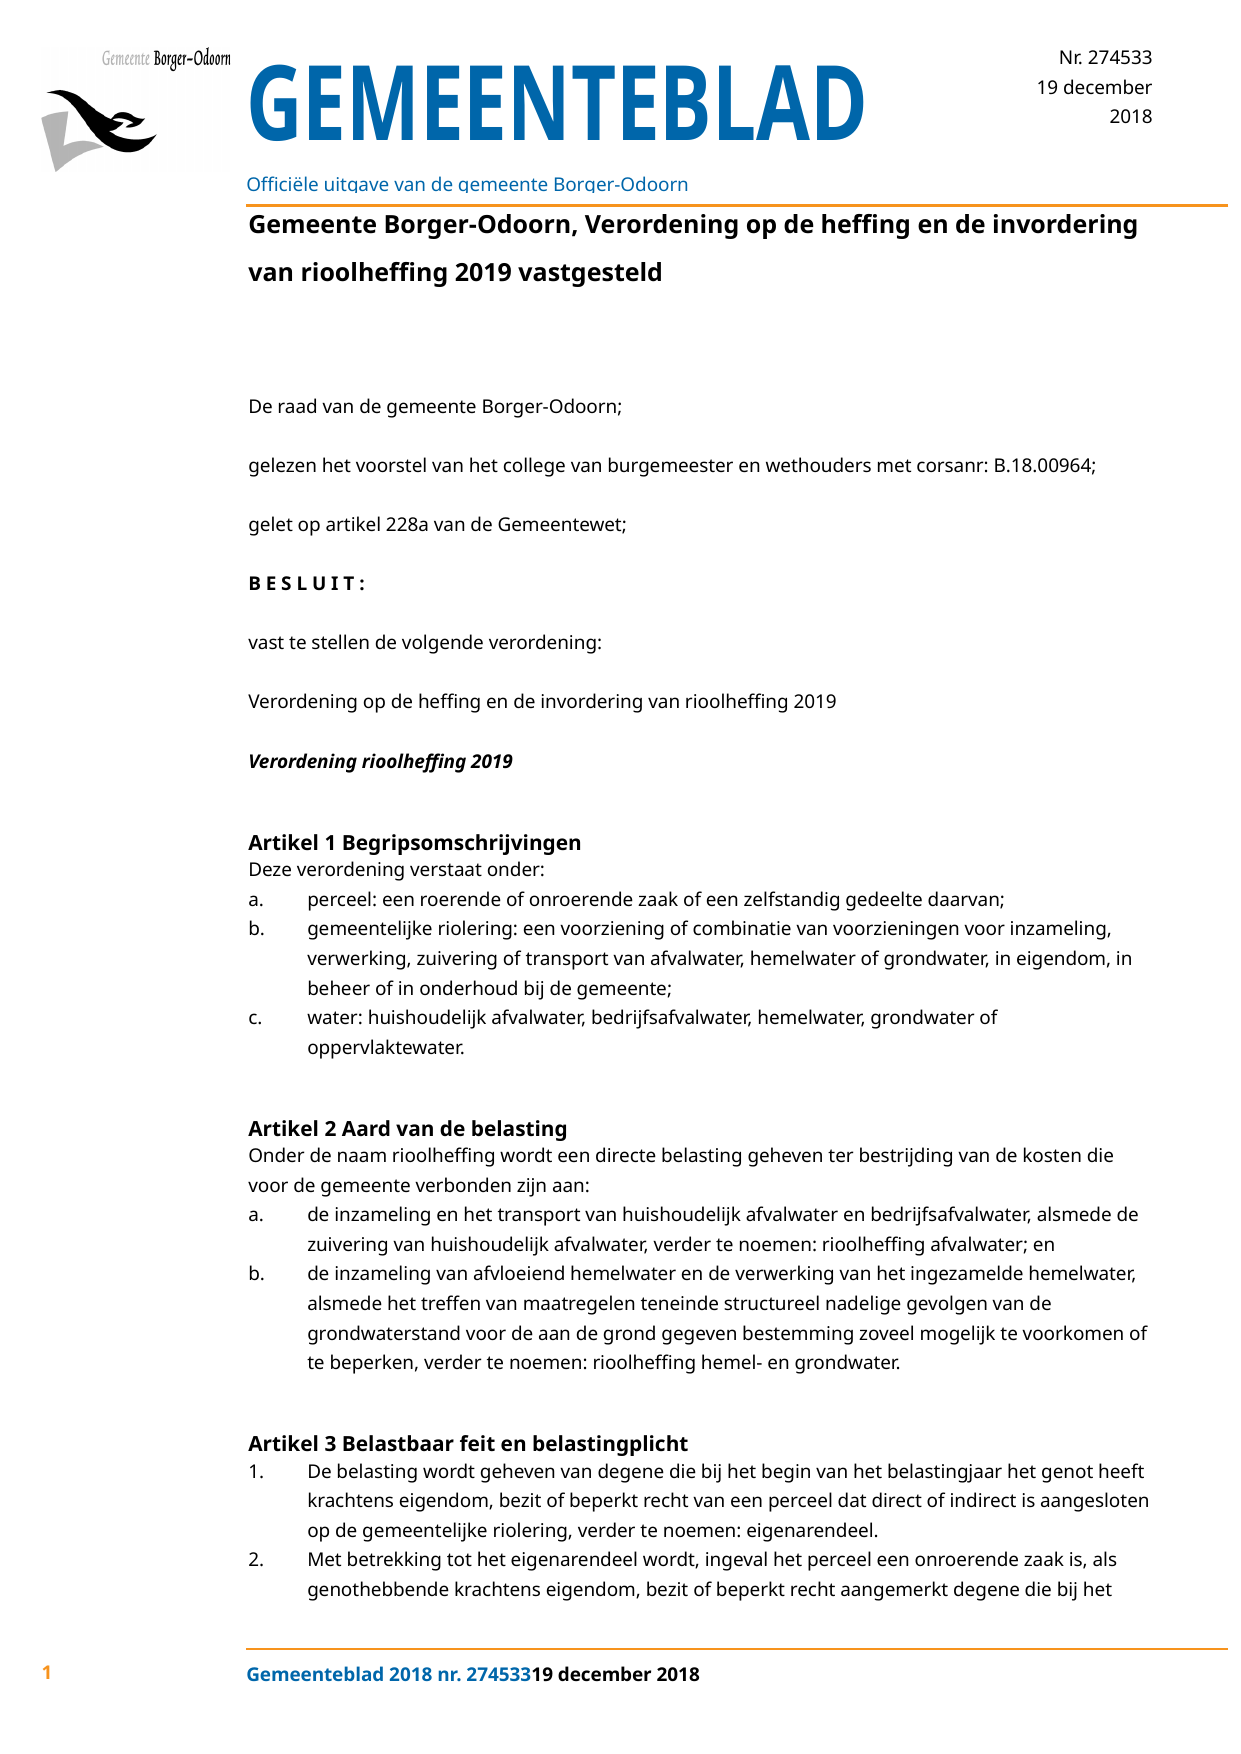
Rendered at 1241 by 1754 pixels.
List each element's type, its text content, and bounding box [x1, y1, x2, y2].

text Artikel 2 Aard van de belasting [248, 1114, 1152, 1142]
text gelezen het voorstel van het college van burgemeester en wethouders met corsanr: B.18.00964; [248, 452, 1152, 478]
text Artikel 3 Belastbaar feit en belastingplicht [248, 1429, 1152, 1458]
list Met betrekking tot het eigenarendeel wordt, ingeval het perceel een onroerende zaak is, als genothebbende krachtens eigendom, bezit of beperkt recht aangemerkt degene die bij het [248, 1547, 1152, 1602]
text De raad van de gemeente Borger-Odoorn; [248, 393, 1152, 419]
text gelet op artikel 228a van de Gemeentewet; [248, 511, 1152, 537]
text Verordening rioolheffing 2019 [248, 748, 1152, 774]
list water: huishoudelijk afvalwater, bedrijfsafvalwater, hemelwater, grondwater of oppervlaktewater. [248, 1004, 1152, 1059]
list De belasting wordt geheven van degene die bij het begin van het belastingjaar het genot heeft krachtens eigendom, bezit of beperkt recht van een perceel dat direct of indirect is aangesloten op de gemeentelijke riolering, verder te noemen: eigenarendeel. [248, 1458, 1152, 1543]
list de inzameling van afvloeiend hemelwater en de verwerking van het ingezamelde hemelwater, alsmede het treffen van maatregelen teneinde structureel nadelige gevolgen van de grondwaterstand voor de aan de grond gegeven bestemming zoveel mogelijk te voorkomen of te beperken, verder te noemen: rioolheffing hemel- en grondwater. [248, 1261, 1152, 1375]
list de inzameling en het transport van huishoudelijk afvalwater en bedrijfsafvalwater, alsmede de zuivering van huishoudelijk afvalwater, verder te noemen: rioolheffing afvalwater; en [248, 1201, 1152, 1257]
text vast te stellen de volgende verordening: [248, 629, 1152, 655]
list gemeentelijke riolering: een voorziening of combinatie van voorzieningen voor inzameling, verwerking, zuivering of transport van afvalwater, hemelwater of grondwater, in eigendom, in beheer of in onderhoud bij de gemeente; [248, 916, 1152, 1000]
text Artikel 1 Begripsomschrijvingen [248, 828, 1152, 856]
picture [41, 47, 231, 172]
list perceel: een roerende of onroerende zaak of een zelfstandig gedeelte daarvan; [248, 886, 1152, 912]
text Deze verordening verstaat onder: [248, 856, 1152, 882]
text Onder de naam rioolheffing wordt een directe belasting geheven ter bestrijding van de kosten die voor de gemeente verbonden zijn aan: [248, 1142, 1152, 1198]
text Gemeente Borger-Odoorn, Verordening op de heffing en de invordering van rioolheffing 2019 vastgesteld [248, 207, 1152, 288]
text B E S L U I T : [248, 570, 1152, 596]
text Verordening op de heffing en de invordering van rioolheffing 2019 [248, 689, 1152, 714]
